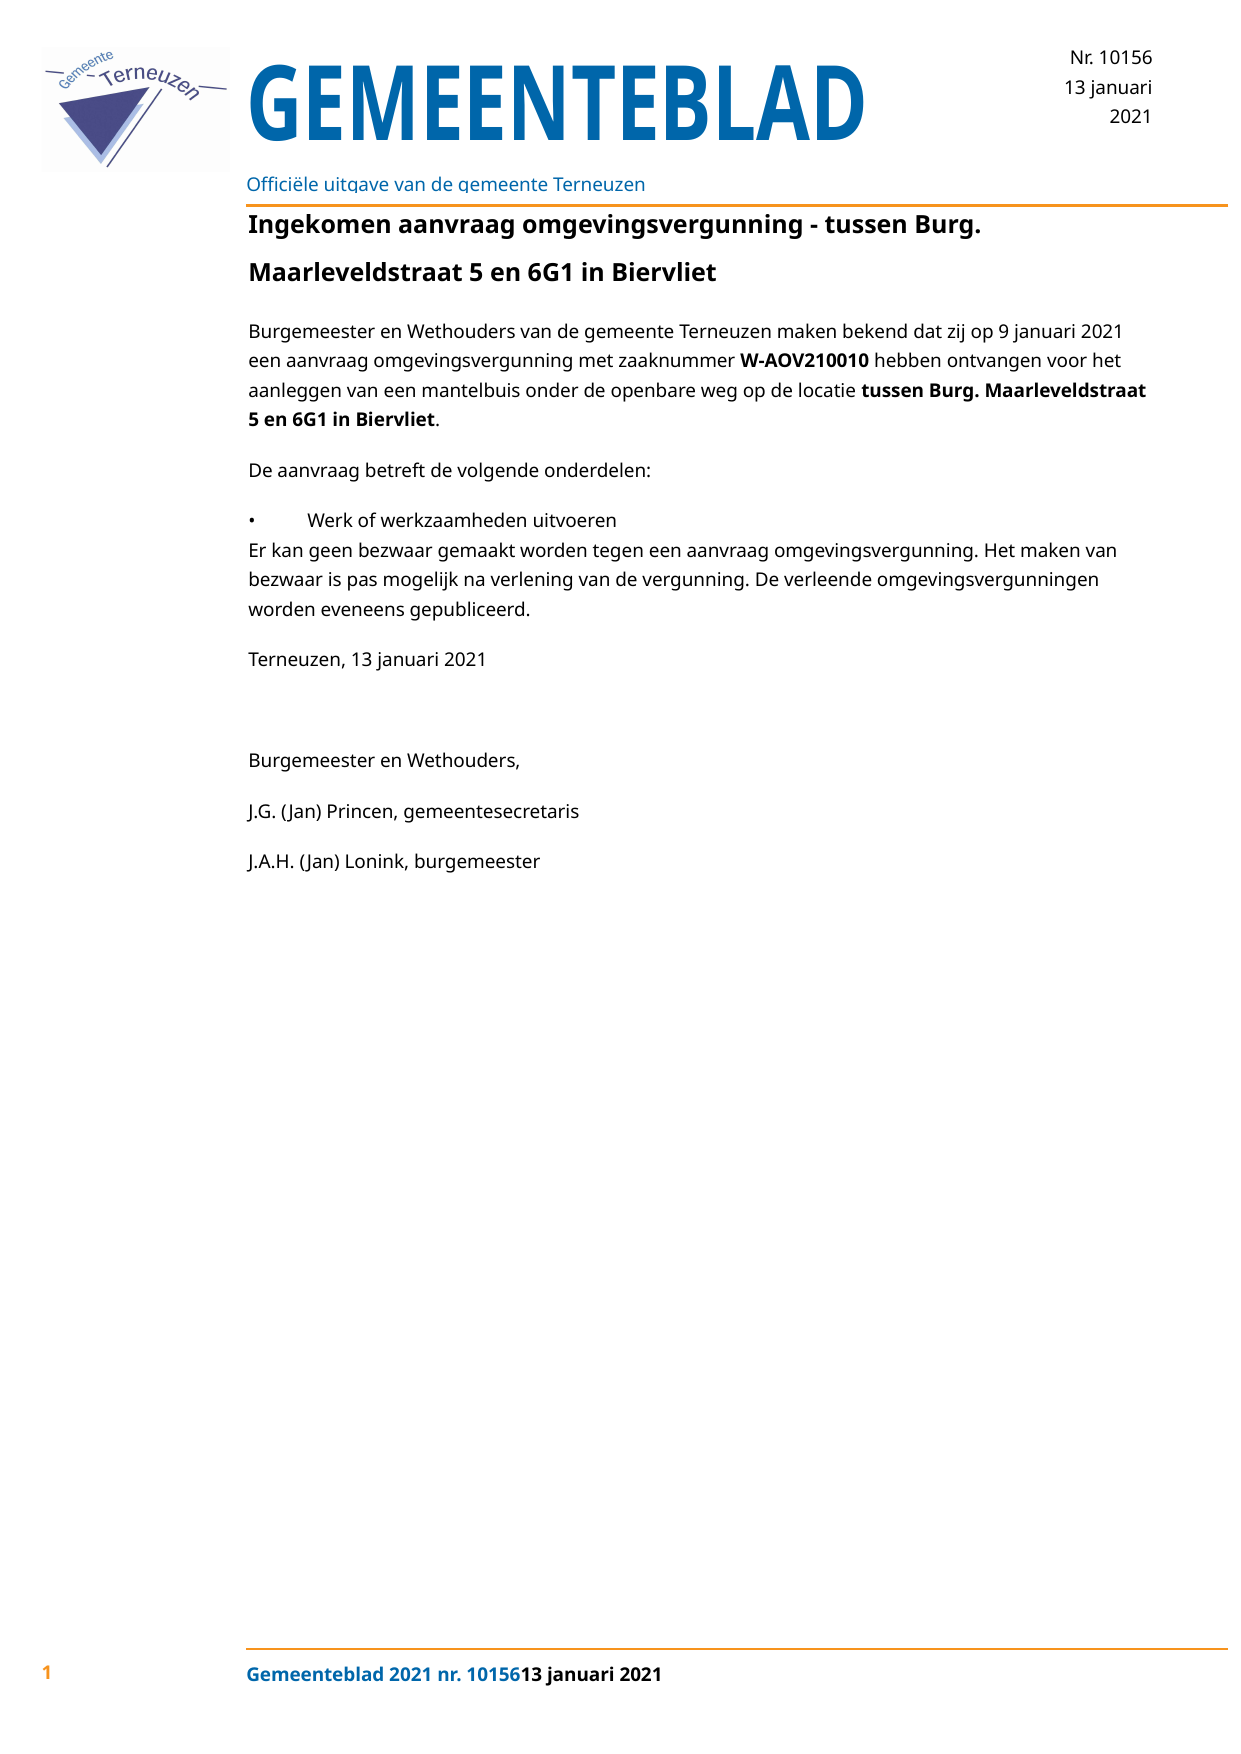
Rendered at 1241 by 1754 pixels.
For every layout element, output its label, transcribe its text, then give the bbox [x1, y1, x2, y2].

text J.G. (Jan) Princen, gemeentesecretaris [248, 798, 1152, 824]
text Terneuzen, 13 januari 2021 [248, 647, 1152, 672]
text Burgemeester en Wethouders, [248, 747, 1152, 773]
list Werk of werkzaamheden uitvoeren [248, 507, 1152, 533]
text De aanvraag betreft de volgende onderdelen: [248, 457, 1152, 483]
picture [41, 47, 231, 172]
text Ingekomen aanvraag omgevingsvergunning - tussen Burg. Maarleveldstraat 5 en 6G1 in Biervliet [248, 207, 1152, 288]
text J.A.H. (Jan) Lonink, burgemeester [248, 848, 1152, 874]
text Burgemeester en Wethouders van de gemeente Terneuzen maken bekend dat zij op 9 januari 2021 een aanvraag omgevingsvergunning met zaaknummer W-AOV210010 hebben ontvangen voor het aanleggen van een mantelbuis onder de openbare weg op de locatie tussen Burg. Maarleveldstraat 5 en 6G1 in Biervliet. [248, 318, 1152, 432]
text Er kan geen bezwaar gemaakt worden tegen een aanvraag omgevingsvergunning. Het maken van bezwaar is pas mogelijk na verlening van de vergunning. De verleende omgevingsvergunningen worden eveneens gepubliceerd. [248, 537, 1152, 622]
